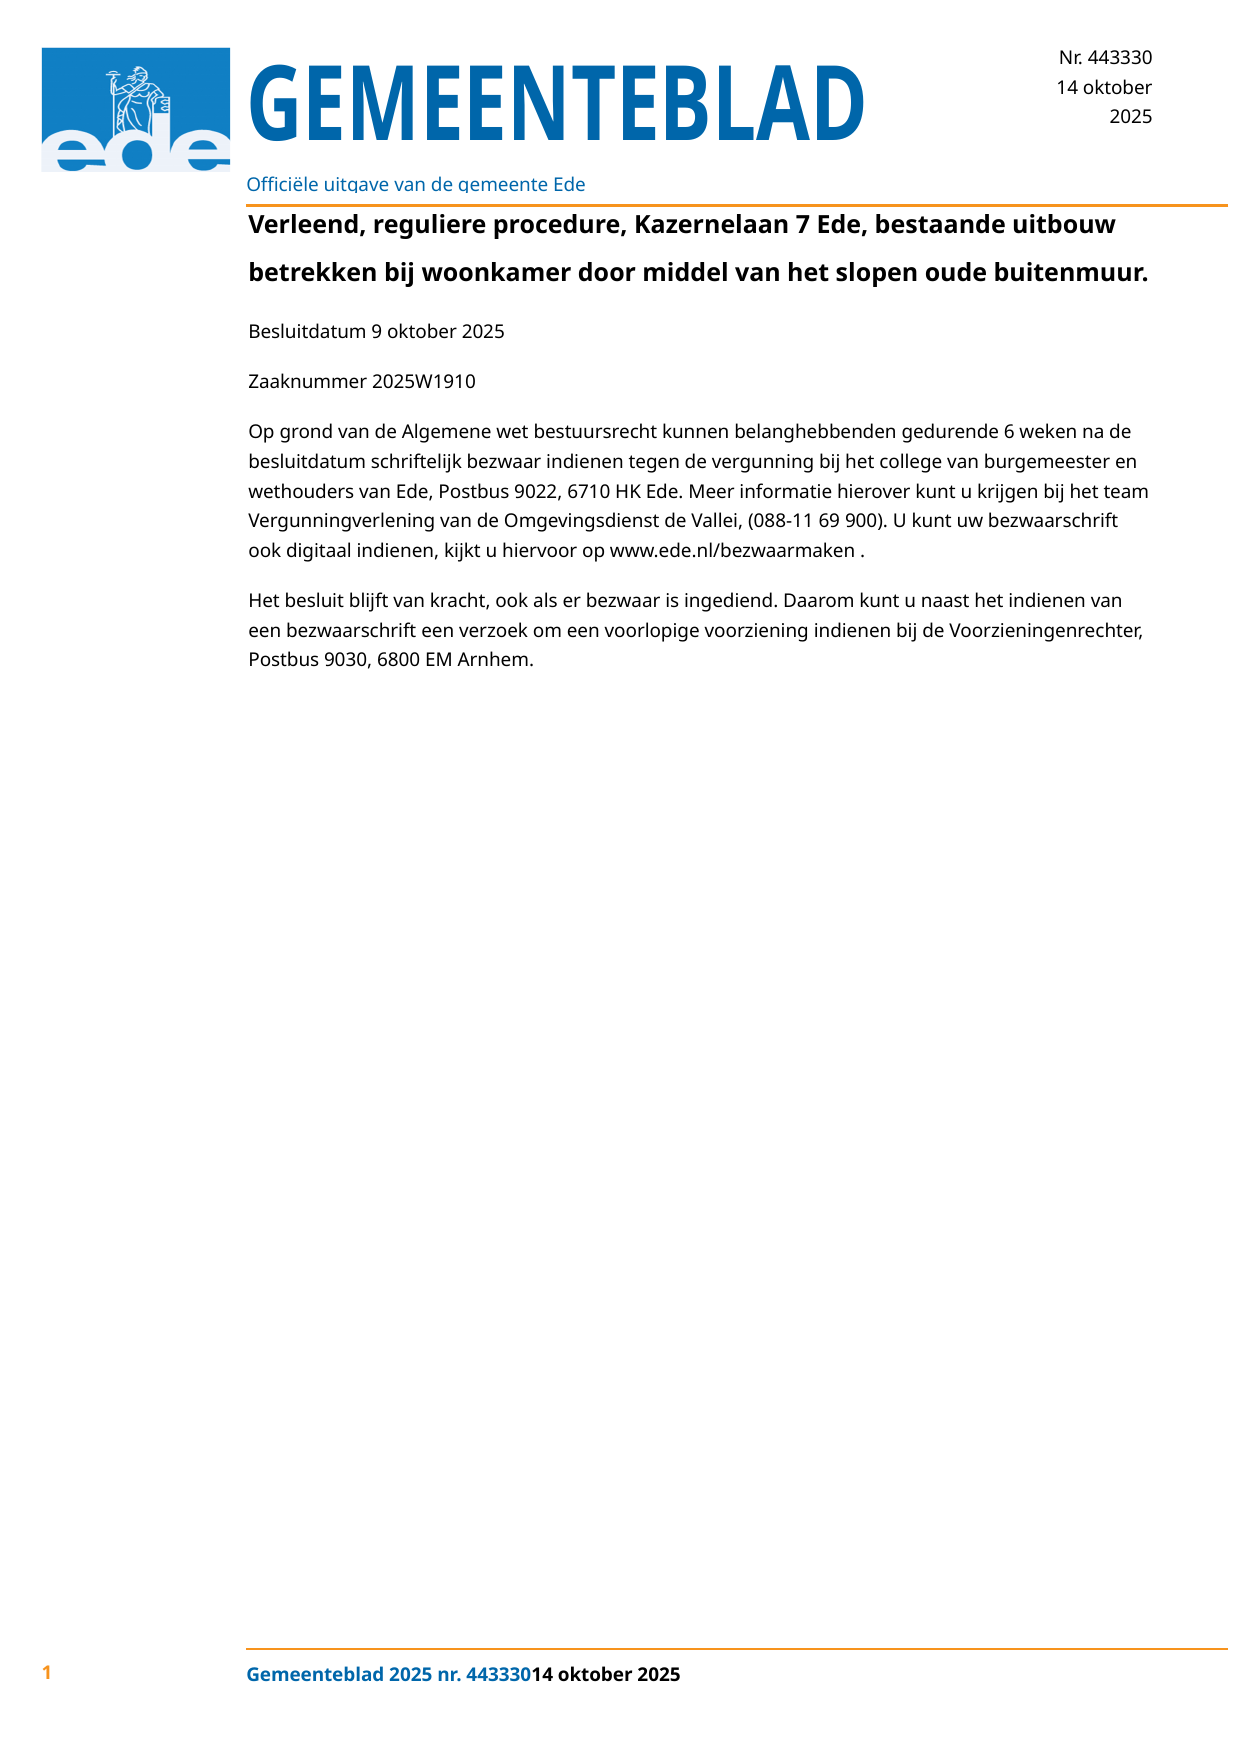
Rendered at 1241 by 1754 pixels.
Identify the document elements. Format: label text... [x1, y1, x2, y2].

text Op grond van de Algemene wet bestuursrecht kunnen belanghebbenden gedurende 6 weken na de besluitdatum schriftelijk bezwaar indienen tegen de vergunning bij het college van burgemeester en wethouders van Ede, Postbus 9022, 6710 HK Ede. Meer informatie hierover kunt u krijgen bij het team Vergunningverlening van de Omgevingsdienst de Vallei, (088-11 69 900). U kunt uw bezwaarschrift ook digitaal indienen, kijkt u hiervoor op www.ede.nl/bezwaarmaken . [248, 419, 1152, 563]
text Besluitdatum 9 oktober 2025 [248, 318, 1152, 344]
picture [41, 47, 231, 172]
text Het besluit blijft van kracht, ook als er bezwaar is ingediend. Daarom kunt u naast het indienen van een bezwaarschrift een verzoek om een voorlopige voorziening indienen bij de Voorzieningenrechter, Postbus 9030, 6800 EM Arnhem. [248, 587, 1152, 672]
text Zaaknummer 2025W1910 [248, 368, 1152, 394]
text Verleend, reguliere procedure, Kazernelaan 7 Ede, bestaande uitbouw betrekken bij woonkamer door middel van het slopen oude buitenmuur. [248, 207, 1152, 288]
